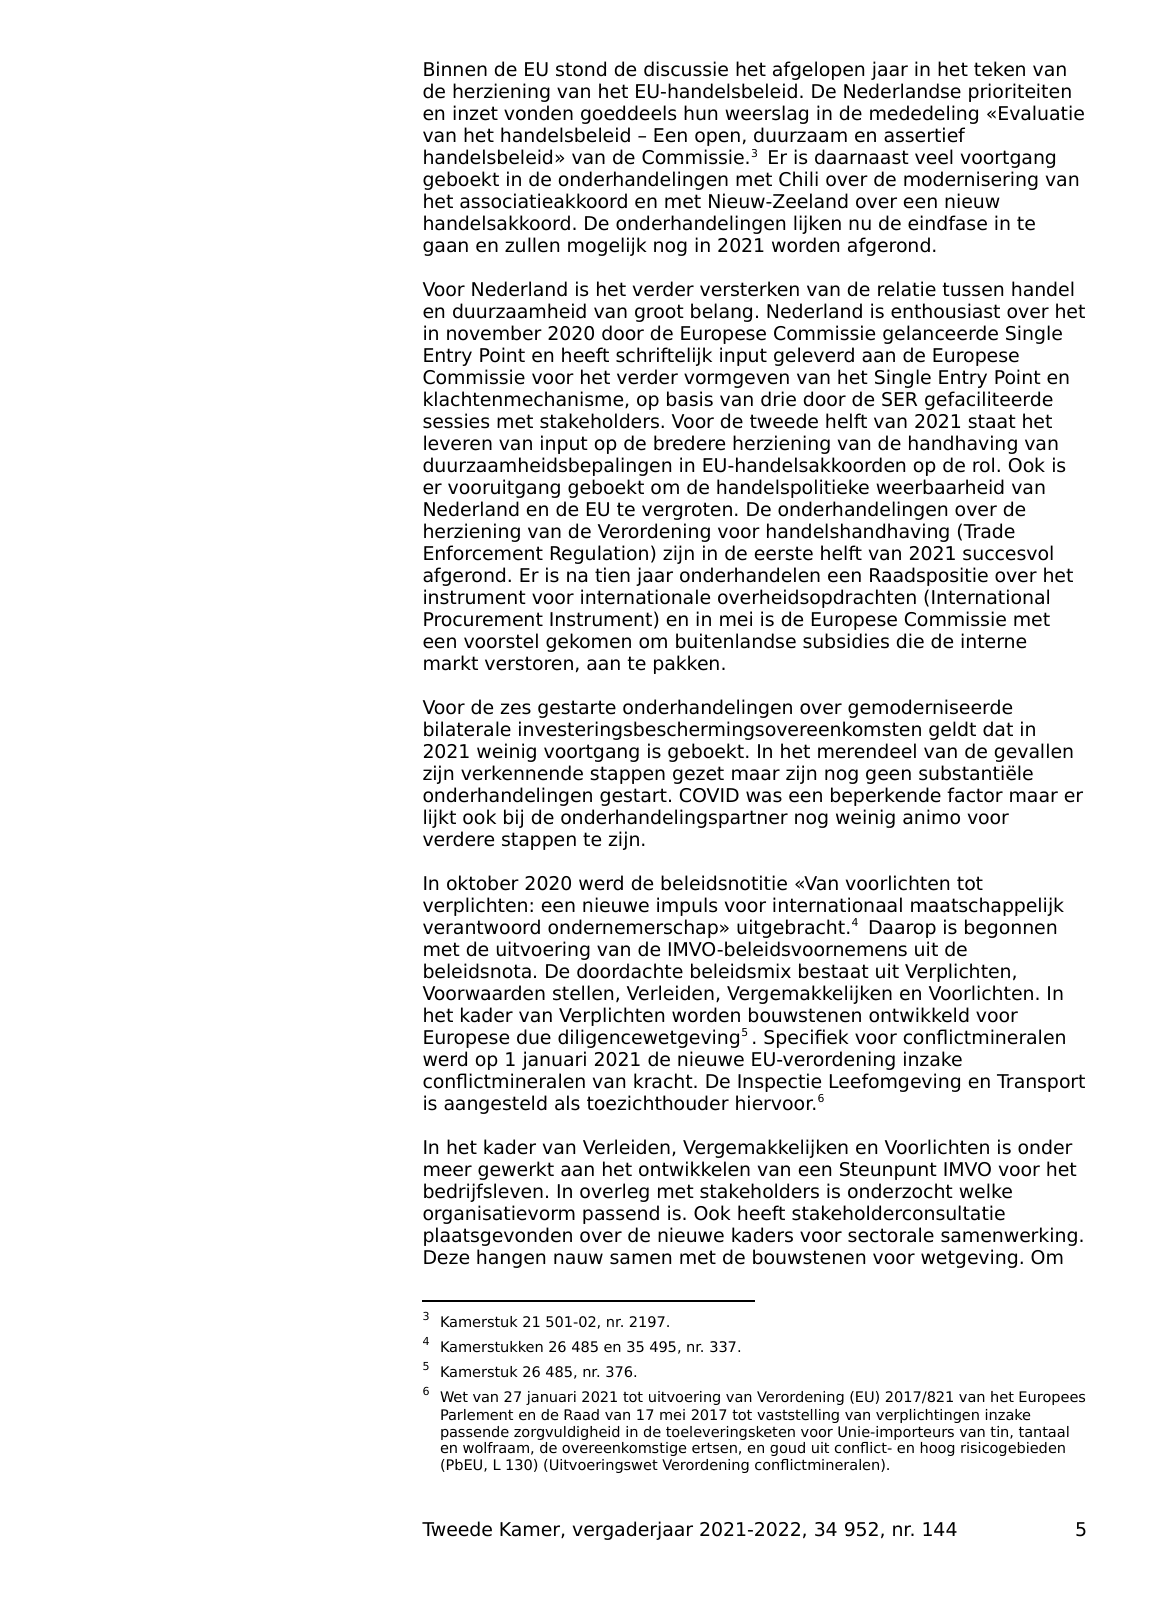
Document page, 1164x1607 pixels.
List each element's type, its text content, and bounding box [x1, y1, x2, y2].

text Binnen de EU stond de discussie het afgelopen jaar in het teken van de herziening van het EU-handelsbeleid. De Nederlandse prioriteiten en inzet vonden goeddeels hun weerslag in de mededeling «Evaluatie van het handelsbeleid – Een open, duurzaam en assertief handelsbeleid» van de Commissie. Er is daarnaast veel voortgang geboekt in de onderhandelingen met Chili over de modernisering van het associatieakkoord en met Nieuw-Zeeland over een nieuw handelsakkoord. De onderhandelingen lijken nu de eindfase in te gaan en zullen mogelijk nog in 2021 worden afgerond. [422, 59, 1087, 257]
text Kamerstukken 26 485 en 35 495, nr. 337. [422, 1335, 1087, 1357]
text Voor Nederland is het verder versterken van de relatie tussen handel en duurzaamheid van groot belang. Nederland is enthousiast over het in november 2020 door de Europese Commissie gelanceerde Single Entry Point en heeft schriftelijk input geleverd aan de Europese Commissie voor het verder vormgeven van het Single Entry Point en klachtenmechanisme, op basis van drie door de SER gefaciliteerde sessies met stakeholders. Voor de tweede helft van 2021 staat het leveren van input op de bredere herziening van de handhaving van duurzaamheidsbepalingen in EU-handelsakkoorden op de rol. Ook is er vooruitgang geboekt om de handelspolitieke weerbaarheid van Nederland en de EU te vergroten. De onderhandelingen over de herziening van de Verordening voor handelshandhaving (Trade Enforcement Regulation) zijn in de eerste helft van 2021 succesvol afgerond. Er is na tien jaar onderhandelen een Raadspositie over het instrument voor internationale overheidsopdrachten (International Procurement Instrument) en in mei is de Europese Commissie met een voorstel gekomen om buitenlandse subsidies die de interne markt verstoren, aan te pakken. [422, 279, 1087, 675]
text Wet van 27 januari 2021 tot uitvoering van Verordening (EU) 2017/821 van het Europees Parlement en de Raad van 17 mei 2017 tot vaststelling van verplichtingen inzake passende zorgvuldigheid in de toeleveringsketen voor Unie-importeurs van tin, tantaal en wolfraam, de overeenkomstige ertsen, en goud uit conflict- en hoog risicogebieden (PbEU, L 130) (Uitvoeringswet Verordening conflictmineralen). [422, 1385, 1087, 1474]
text In oktober 2020 werd de beleidsnotitie «Van voorlichten tot verplichten: een nieuwe impuls voor internationaal maatschappelijk verantwoord ondernemerschap» uitgebracht. Daarop is begonnen met de uitvoering van de IMVO-beleidsvoornemens uit de beleidsnota. De doordachte beleidsmix bestaat uit Verplichten, Voorwaarden stellen, Verleiden, Vergemakkelijken en Voorlichten. In het kader van Verplichten worden bouwstenen ontwikkeld voor Europese due diligencewetgeving. Specifiek voor conflictmineralen werd op 1 januari 2021 de nieuwe EU-verordening inzake conflictmineralen van kracht. De Inspectie Leefomgeving en Transport is aangesteld als toezichthouder hiervoor. [422, 873, 1087, 1115]
text Kamerstuk 26 485, nr. 376. [422, 1360, 1087, 1382]
text Kamerstuk 21 501-02, nr. 2197. [422, 1310, 1087, 1332]
text In het kader van Verleiden, Vergemakkelijken en Voorlichten is onder meer gewerkt aan het ontwikkelen van een Steunpunt IMVO voor het bedrijfsleven. In overleg met stakeholders is onderzocht welke organisatievorm passend is. Ook heeft stakeholderconsultatie plaatsgevonden over de nieuwe kaders voor sectorale samenwerking. Deze hangen nauw samen met de bouwstenen voor wetgeving. Om [422, 1137, 1087, 1269]
text Voor de zes gestarte onderhandelingen over gemoderniseerde bilaterale investeringsbeschermingsovereenkomsten geldt dat in 2021 weinig voortgang is geboekt. In het merendeel van de gevallen zijn verkennende stappen gezet maar zijn nog geen substantiële onderhandelingen gestart. COVID was een beperkende factor maar er lijkt ook bij de onderhandelingspartner nog weinig animo voor verdere stappen te zijn. [422, 697, 1087, 851]
